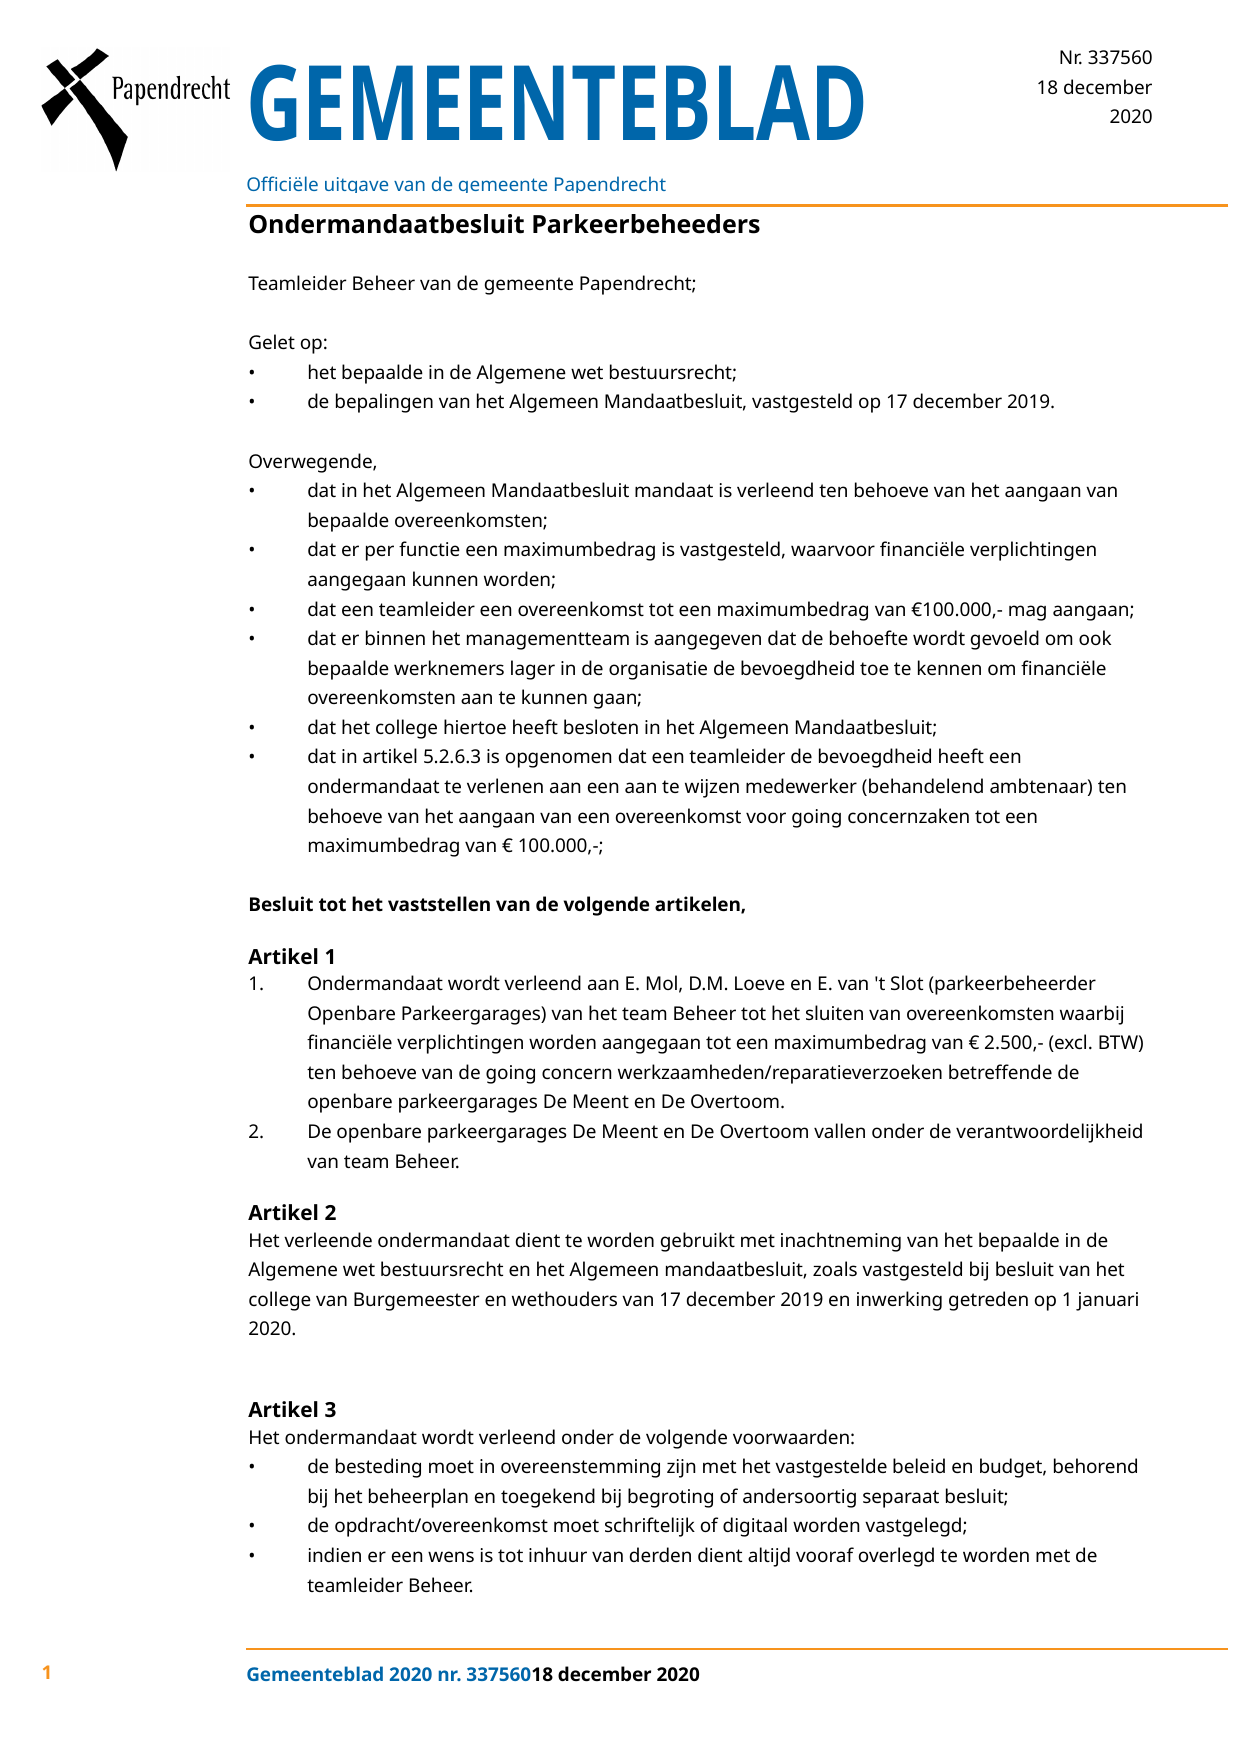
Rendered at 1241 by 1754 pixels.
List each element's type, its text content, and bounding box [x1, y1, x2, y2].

text Artikel 1 [248, 942, 1152, 970]
list de bepalingen van het Algemeen Mandaatbesluit, vastgesteld op 17 december 2019. [248, 389, 1152, 414]
list indien er een wens is tot inhuur van derden dient altijd vooraf overlegd te worden met de teamleider Beheer. [248, 1542, 1152, 1598]
list dat een teamleider een overeenkomst tot een maximumbedrag van €100.000,- mag aangaan; [248, 596, 1152, 621]
list de besteding moet in overeenstemming zijn met het vastgestelde beleid en budget, behorend bij het beheerplan en toegekend bij begroting of andersoortig separaat besluit; [248, 1453, 1152, 1509]
text Besluit tot het vaststellen van de volgende artikelen, [248, 892, 1152, 917]
list dat het college hiertoe heeft besloten in het Algemeen Mandaatbesluit; [248, 714, 1152, 740]
picture [41, 47, 231, 172]
text Overwegende, [248, 448, 1152, 473]
list dat in het Algemeen Mandaatbesluit mandaat is verleend ten behoeve van het aangaan van bepaalde overeenkomsten; [248, 477, 1152, 533]
text Ondermandaatbesluit Parkeerbeheeders [248, 207, 1152, 241]
list het bepaalde in de Algemene wet bestuursrecht; [248, 359, 1152, 385]
list Ondermandaat wordt verleend aan E. Mol, D.M. Loeve en E. van 't Slot (parkeerbeheerder Openbare Parkeergarages) van het team Beheer tot het sluiten van overeenkomsten waarbij financiële verplichtingen worden aangegaan tot een maximumbedrag van € 2.500,- (excl. BTW) ten behoeve van de going concern werkzaamheden/reparatieverzoeken betreffende de openbare parkeergarages De Meent en De Overtoom. [248, 970, 1152, 1114]
list dat er per functie een maximumbedrag is vastgesteld, waarvoor financiële verplichtingen aangegaan kunnen worden; [248, 537, 1152, 592]
list De openbare parkeergarages De Meent en De Overtoom vallen onder de verantwoordelijkheid van team Beheer. [248, 1118, 1152, 1174]
list de opdracht/overeenkomst moet schriftelijk of digitaal worden vastgelegd; [248, 1513, 1152, 1538]
text Het verleende ondermandaat dient te worden gebruikt met inachtneming van het bepaalde in de Algemene wet bestuursrecht en het Algemeen mandaatbesluit, zoals vastgesteld bij besluit van het college van Burgemeester en wethouders van 17 december 2019 en inwerking getreden op 1 januari 2020. [248, 1227, 1152, 1341]
text Artikel 2 [248, 1198, 1152, 1227]
text Gelet op: [248, 329, 1152, 355]
text Teamleider Beheer van de gemeente Papendrecht; [248, 270, 1152, 296]
list dat er binnen het managementteam is aangegeven dat de behoefte wordt gevoeld om ook bepaalde werknemers lager in de organisatie de bevoegdheid toe te kennen om financiële overeenkomsten aan te kunnen gaan; [248, 625, 1152, 710]
text Het ondermandaat wordt verleend onder de volgende voorwaarden: [248, 1424, 1152, 1450]
list dat in artikel 5.2.6.3 is opgenomen dat een teamleider de bevoegdheid heeft een ondermandaat te verlenen aan een aan te wijzen medewerker (behandelend ambtenaar) ten behoeve van het aangaan van een overeenkomst voor going concernzaken tot een maximumbedrag van € 100.000,-; [248, 744, 1152, 858]
text Artikel 3 [248, 1396, 1152, 1424]
